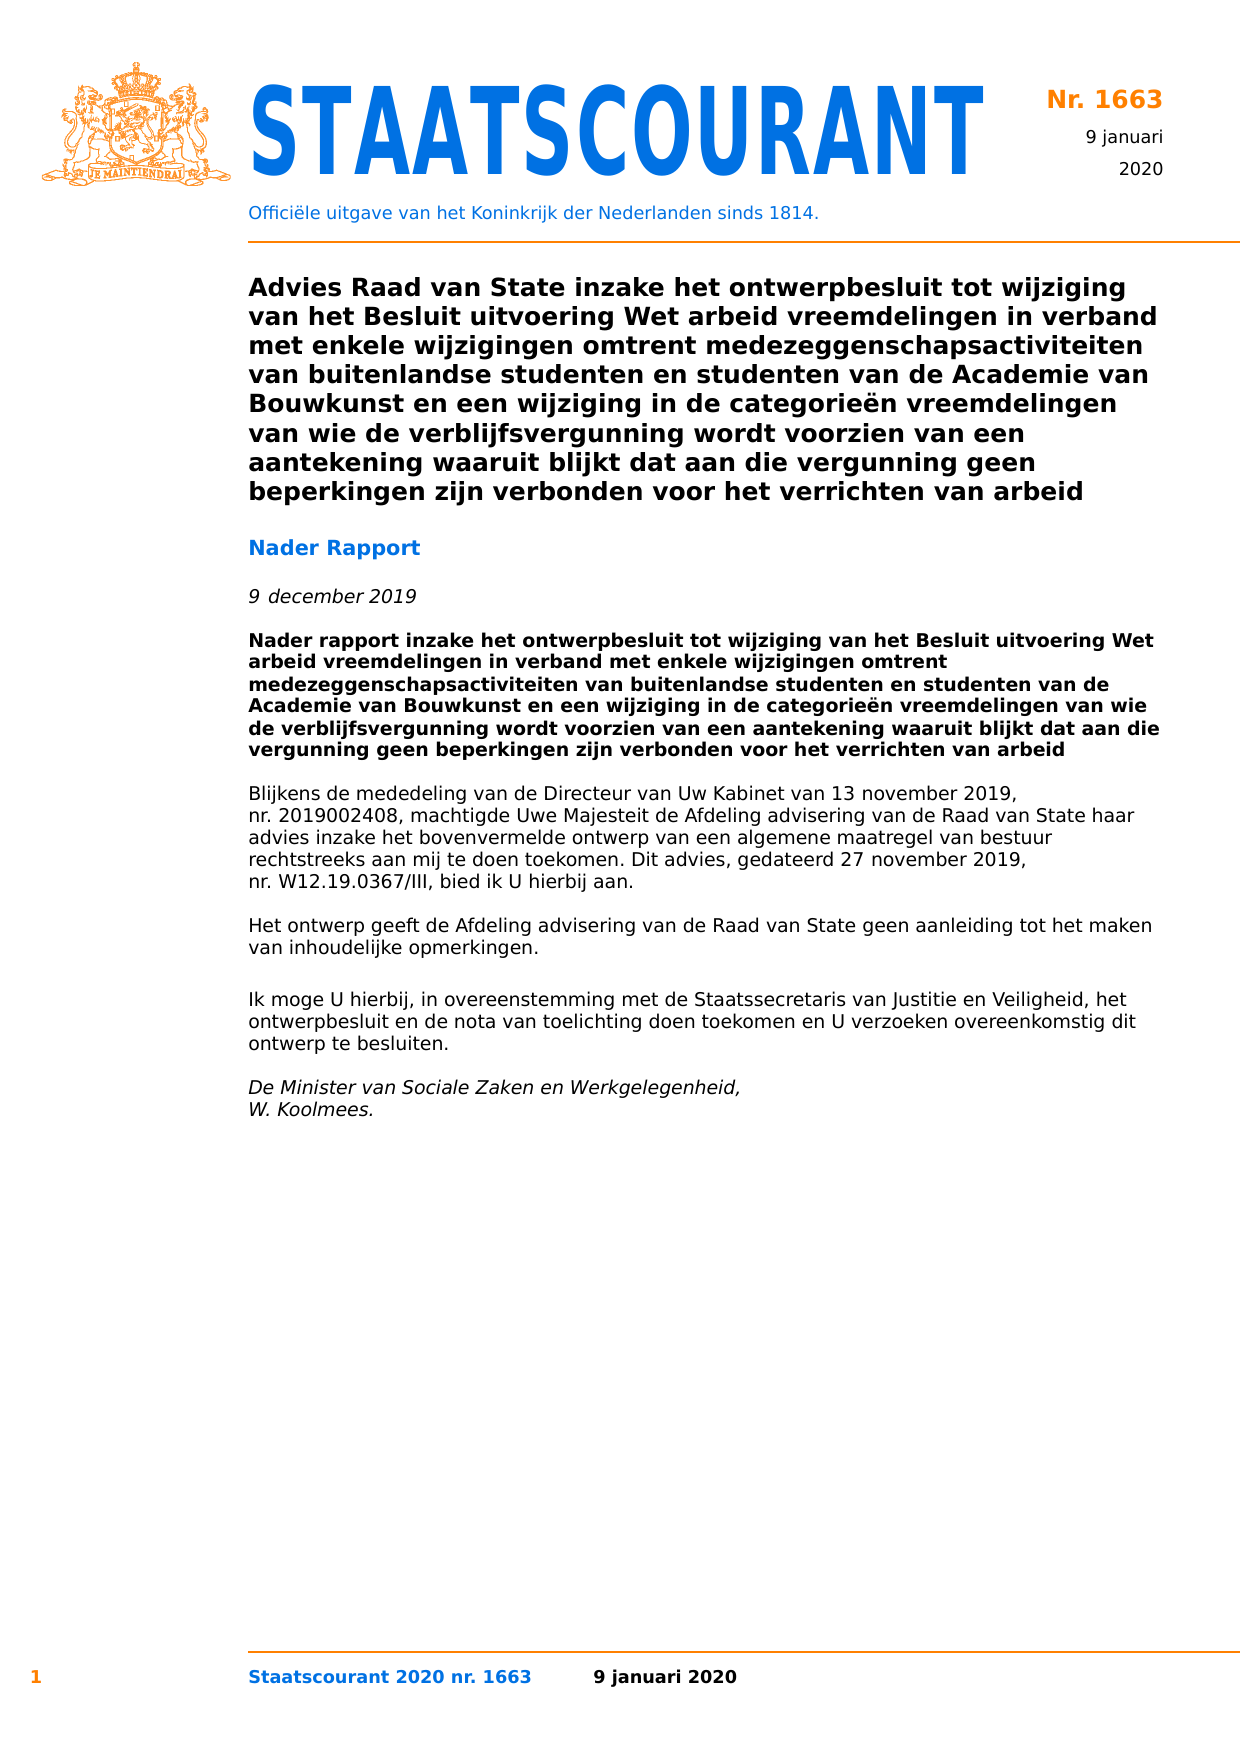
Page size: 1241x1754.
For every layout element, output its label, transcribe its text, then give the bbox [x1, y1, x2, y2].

subtitle Advies Raad van State inzake het ontwerpbesluit tot wijziging van het Besluit uitvoering Wet arbeid vreemdelingen in verband met enkele wijzigingen omtrent medezeggenschapsactiviteiten van buitenlandse studenten en studenten van de Academie van Bouwkunst en een wijziging in de categorieën vreemdelingen van wie de verblijfsvergunning wordt voorzien van een aantekening waaruit blijkt dat aan die vergunning geen beperkingen zijn verbonden voor het verrichten van arbeid [248, 273, 1163, 506]
text Het ontwerp geeft de Afdeling advisering van de Raad van State geen aanleiding tot het maken van inhoudelijke opmerkingen. [248, 915, 1163, 959]
text Blijkens de mededeling van de Directeur van Uw Kabinet van 13 november 2019, nr. 2019002408, machtigde Uwe Majesteit de Afdeling advisering van de Raad van State haar advies inzake het bovenvermelde ontwerp van een algemene maatregel van bestuur rechtstreeks aan mij te doen toekomen. Dit advies, gedateerd 27 november 2019, nr. W12.19.0367/III, bied ik U hierbij aan. [248, 783, 1163, 893]
text Ik moge U hierbij, in overeenstemming met de Staatssecretaris van Justitie en Veiligheid, het ontwerpbesluit en de nota van toelichting doen toekomen en U verzoeken overeenkomstig dit ontwerp te besluiten. [248, 989, 1163, 1055]
text De Minister van Sociale Zaken en Werkgelegenheid, W. Koolmees. [248, 1077, 1163, 1121]
text Nader rapport inzake het ontwerpbesluit tot wijziging van het Besluit uitvoering Wet arbeid vreemdelingen in verband met enkele wijzigingen omtrent medezeggenschapsactiviteiten van buitenlandse studenten en studenten van de Academie van Bouwkunst en een wijziging in de categorieën vreemdelingen van wie de verblijfsvergunning wordt voorzien van een aantekening waaruit blijkt dat aan die vergunning geen beperkingen zijn verbonden voor het verrichten van arbeid [248, 629, 1163, 761]
table_header STAATSCOURANT [248, 62, 998, 203]
subtitle Nader Rapport [248, 536, 1163, 561]
picture [41, 62, 231, 186]
table_header Nr. 1663 [998, 62, 1240, 121]
table_cell 2020 [998, 153, 1240, 203]
text 9 december 2019 [248, 586, 1163, 608]
table_cell Officiële uitgave van het Koninkrijk der Nederlanden sinds 1814. [248, 203, 1240, 241]
table_header [25, 62, 248, 241]
table_cell 9 januari [998, 121, 1240, 153]
